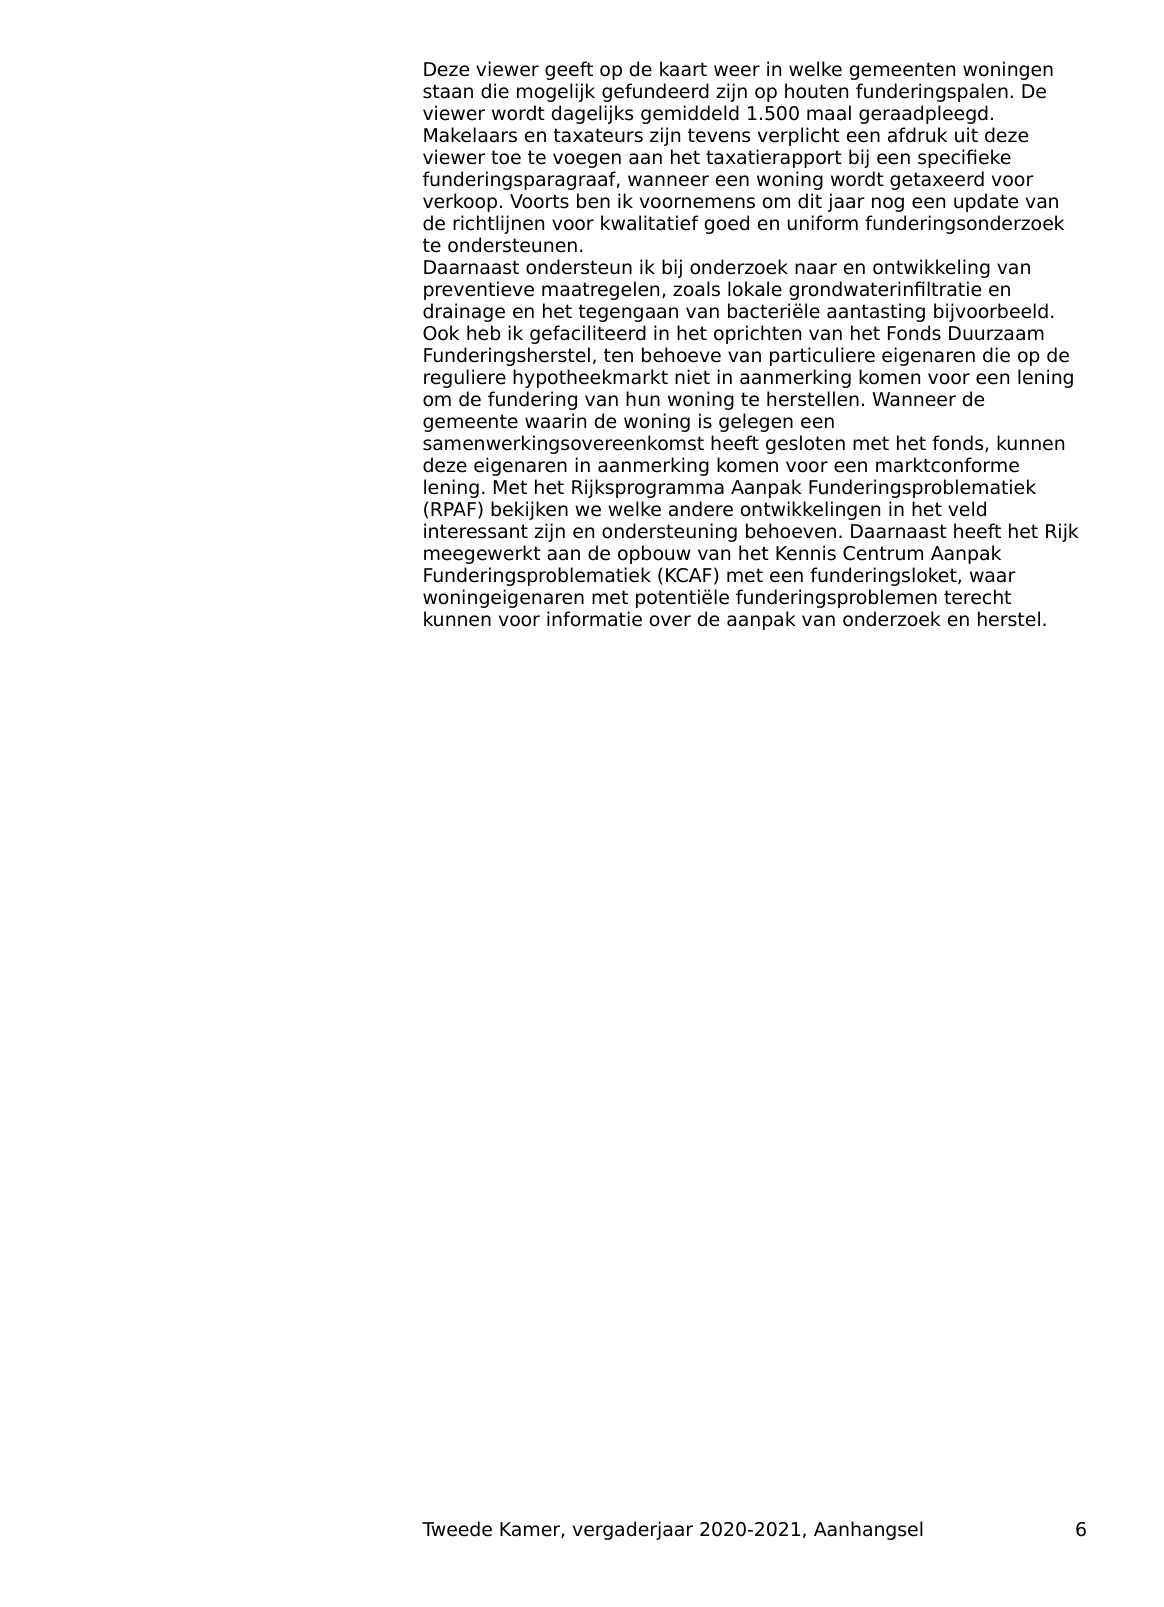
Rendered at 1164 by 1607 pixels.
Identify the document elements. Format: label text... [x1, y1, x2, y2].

text Ook heb ik gefaciliteerd in het oprichten van het Fonds Duurzaam Funderingsherstel, ten behoeve van particuliere eigenaren die op de reguliere hypotheekmarkt niet in aanmerking komen voor een lening om de fundering van hun woning te herstellen. Wanneer de gemeente waarin de woning is gelegen een samenwerkingsovereenkomst heeft gesloten met het fonds, kunnen deze eigenaren in aanmerking komen voor een marktconforme lening. Met het Rijksprogramma Aanpak Funderingsproblematiek (RPAF) bekijken we welke andere ontwikkelingen in het veld interessant zijn en ondersteuning behoeven. Daarnaast heeft het Rijk meegewerkt aan de opbouw van het Kennis Centrum Aanpak Funderingsproblematiek (KCAF) met een funderingsloket, waar woningeigenaren met potentiële funderingsproblemen terecht kunnen voor informatie over de aanpak van onderzoek en herstel. [422, 323, 1087, 631]
text Deze viewer geeft op de kaart weer in welke gemeenten woningen staan die mogelijk gefundeerd zijn op houten funderingspalen. De viewer wordt dagelijks gemiddeld 1.500 maal geraadpleegd. Makelaars en taxateurs zijn tevens verplicht een afdruk uit deze viewer toe te voegen aan het taxatierapport bij een specifieke funderingsparagraaf, wanneer een woning wordt getaxeerd voor verkoop. Voorts ben ik voornemens om dit jaar nog een update van de richtlijnen voor kwalitatief goed en uniform funderingsonderzoek te ondersteunen. [422, 59, 1087, 257]
text Daarnaast ondersteun ik bij onderzoek naar en ontwikkeling van preventieve maatregelen, zoals lokale grondwaterinfiltratie en drainage en het tegengaan van bacteriële aantasting bijvoorbeeld. [422, 257, 1087, 323]
